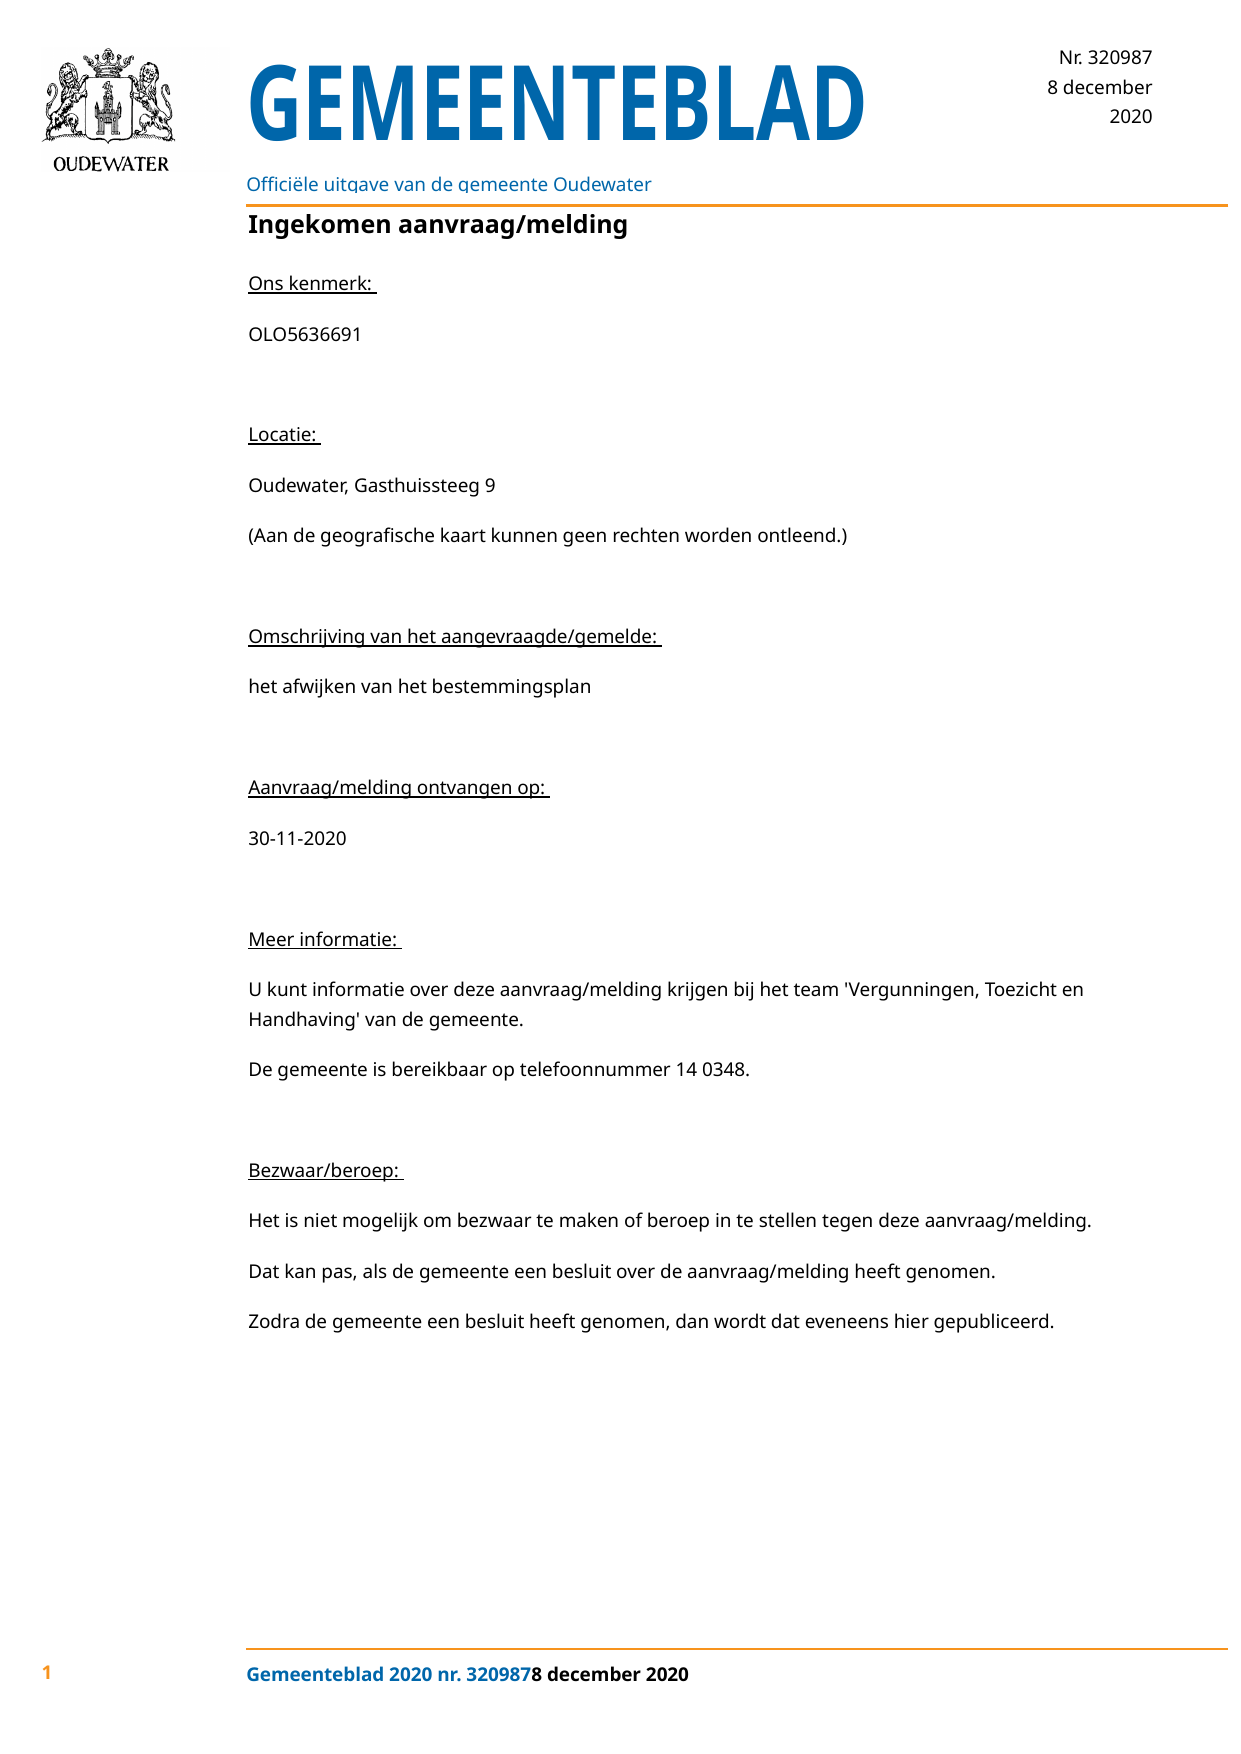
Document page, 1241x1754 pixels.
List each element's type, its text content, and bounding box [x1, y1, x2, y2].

text Zodra de gemeente een besluit heeft genomen, dan wordt dat eveneens hier gepubliceerd. [248, 1308, 1152, 1334]
text Dat kan pas, als de gemeente een besluit over de aanvraag/melding heeft genomen. [248, 1258, 1152, 1283]
text 30-11-2020 [248, 825, 1152, 851]
text Ons kenmerk: [248, 270, 1152, 296]
text U kunt informatie over deze aanvraag/melding krijgen bij het team 'Vergunningen, Toezicht en Handhaving' van de gemeente. [248, 976, 1152, 1031]
text Aanvraag/melding ontvangen op: [248, 774, 1152, 800]
text Meer informatie: [248, 926, 1152, 951]
text Oudewater, Gasthuissteeg 9 [248, 472, 1152, 498]
text De gemeente is bereikbaar op telefoonnummer 14 0348. [248, 1056, 1152, 1082]
text Ingekomen aanvraag/melding [248, 207, 1152, 241]
text Het is niet mogelijk om bezwaar te maken of beroep in te stellen tegen deze aanvraag/melding. [248, 1207, 1152, 1233]
text het afwijken van het bestemmingsplan [248, 674, 1152, 699]
text OLO5636691 [248, 321, 1152, 346]
text (Aan de geografische kaart kunnen geen rechten worden ontleend.) [248, 522, 1152, 548]
text Bezwaar/beroep: [248, 1157, 1152, 1183]
text Omschrijving van het aangevraagde/gemelde: [248, 623, 1152, 649]
text Locatie: [248, 422, 1152, 447]
picture [41, 47, 231, 172]
